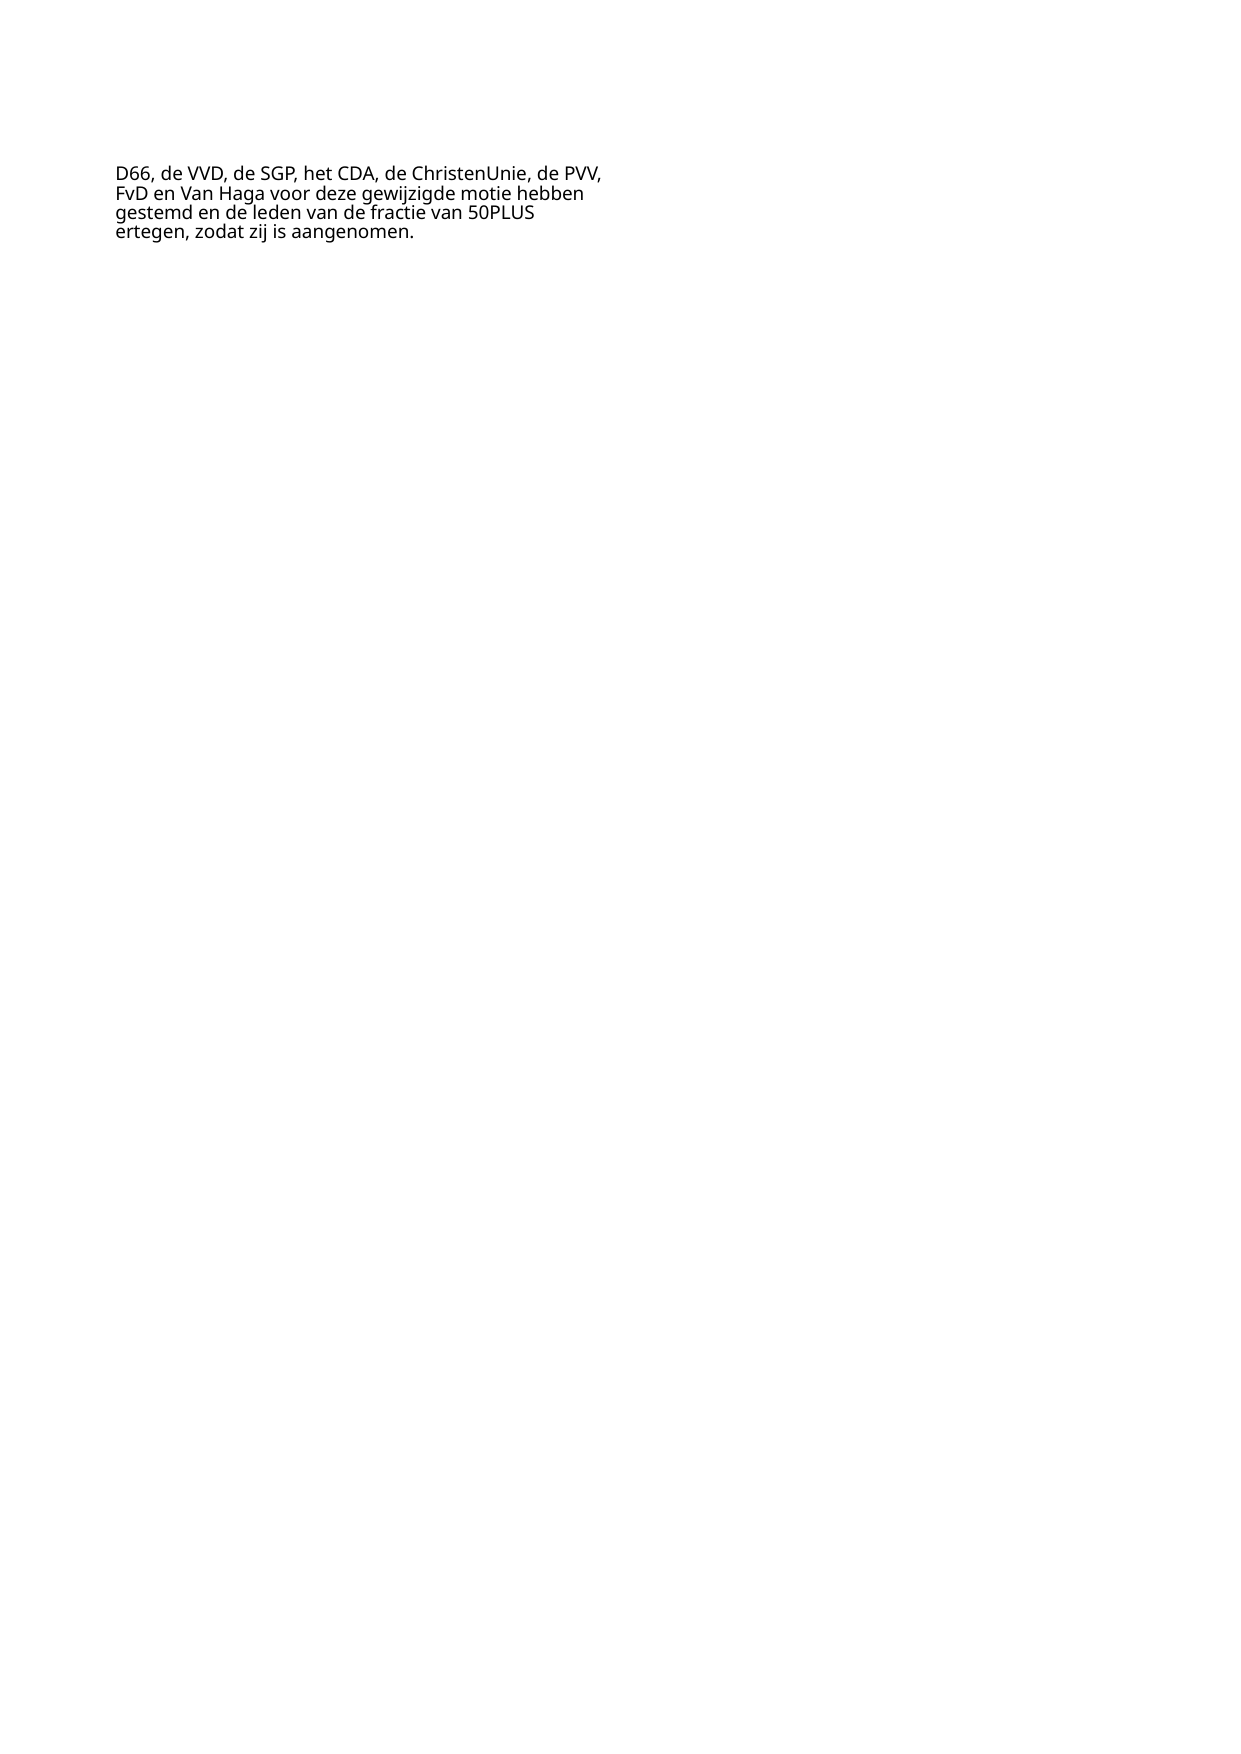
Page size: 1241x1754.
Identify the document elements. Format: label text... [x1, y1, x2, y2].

text D66, de VVD, de SGP, het CDA, de ChristenUnie, de PVV, FvD en Van Haga voor deze gewijzigde motie hebben gestemd en de leden van de fractie van 50PLUS ertegen, zodat zij is aangenomen. [115, 165, 605, 242]
